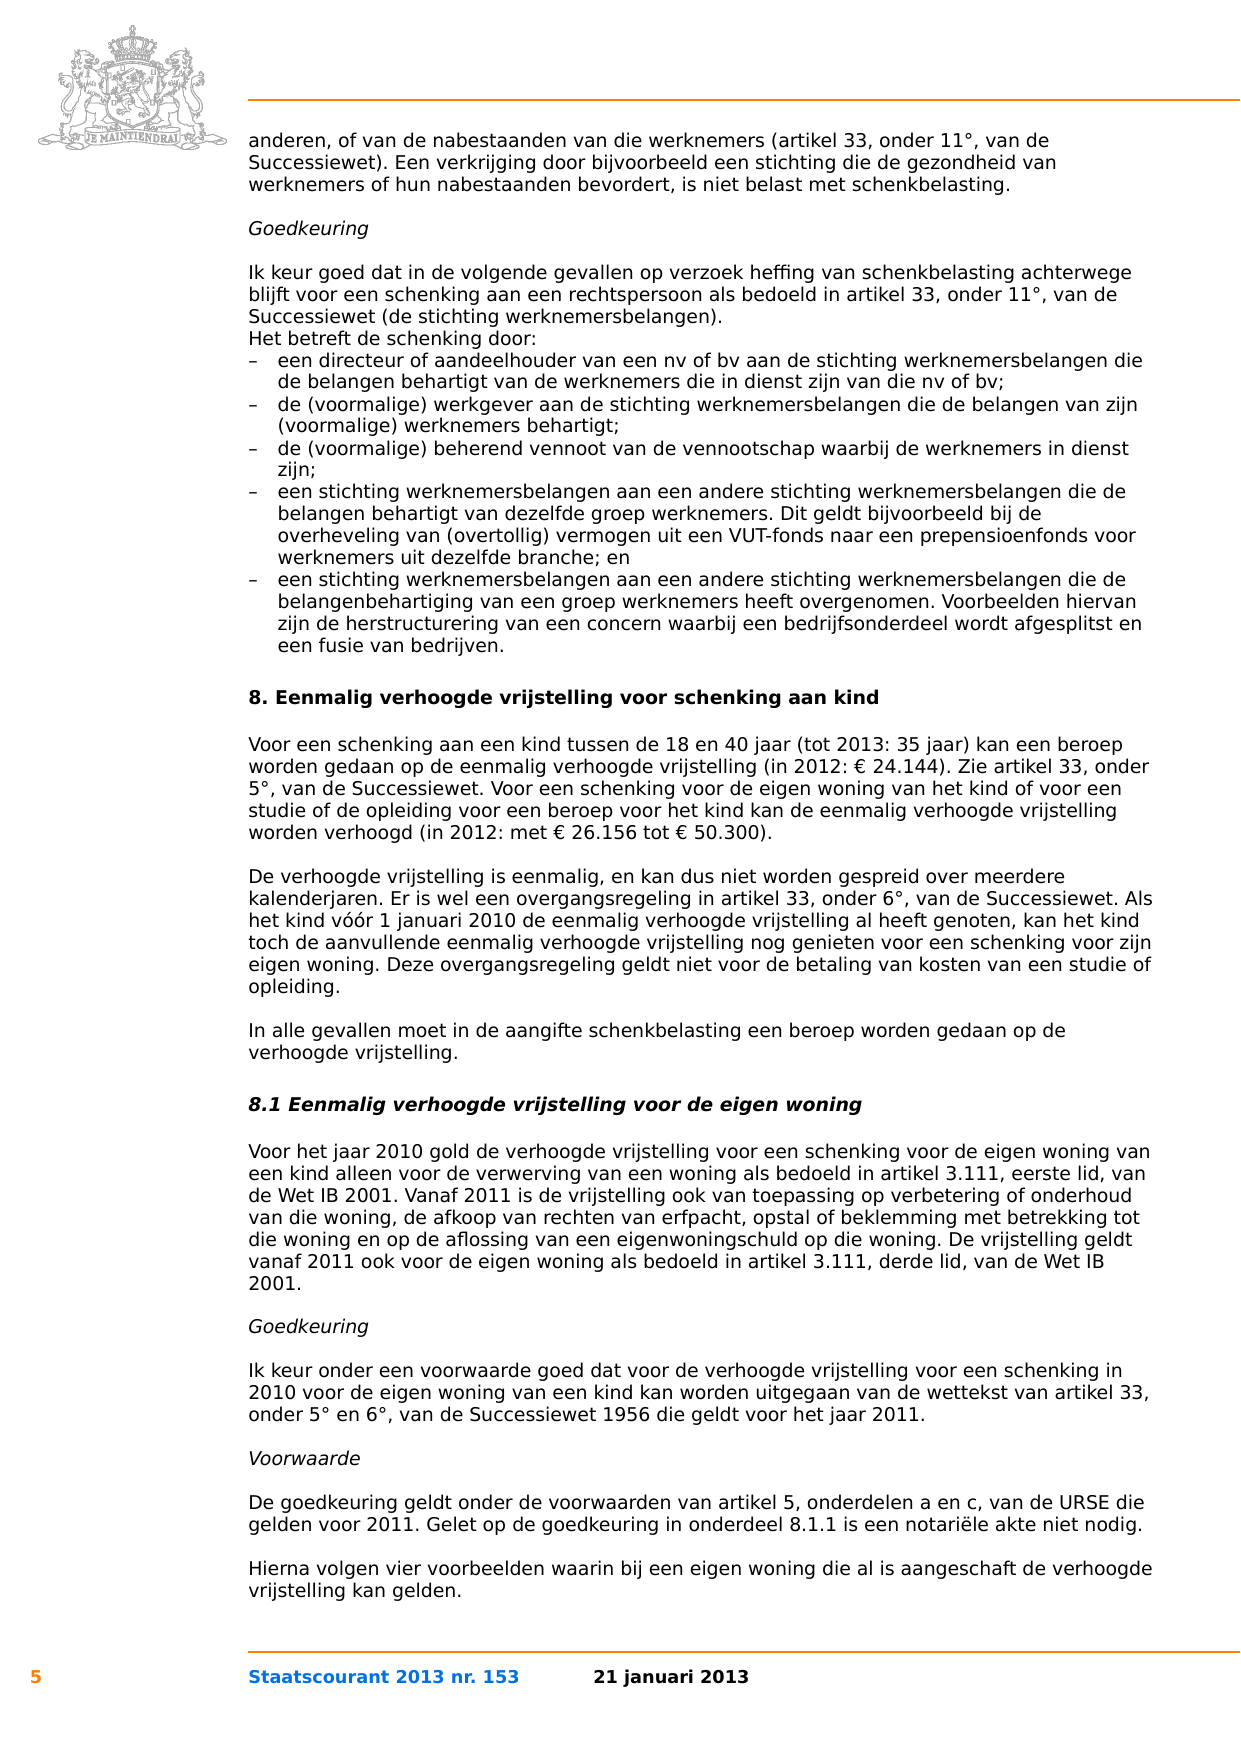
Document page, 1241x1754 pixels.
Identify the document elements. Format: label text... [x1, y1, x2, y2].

subtitle Goedkeuring [248, 1316, 1163, 1338]
subtitle 8.1 Eenmalig verhoogde vrijstelling voor de eigen woning [248, 1094, 1163, 1116]
text – een stichting werknemersbelangen aan een andere stichting werknemersbelangen die de belangenbehartiging van een groep werknemers heeft overgenomen. Voorbeelden hiervan zijn de herstructurering van een concern waarbij een bedrijfsonderdeel wordt afgesplitst en een fusie van bedrijven. [248, 569, 1163, 657]
text Voor een schenking aan een kind tussen de 18 en 40 jaar (tot 2013: 35 jaar) kan een beroep worden gedaan op de eenmalig verhoogde vrijstelling (in 2012: € 24.144). Zie artikel 33, onder 5°, van de Successiewet. Voor een schenking voor de eigen woning van het kind of voor een studie of de opleiding voor een beroep voor het kind kan de eenmalig verhoogde vrijstelling worden verhoogd (in 2012: met € 26.156 tot € 50.300). [248, 734, 1163, 844]
text Hierna volgen vier voorbeelden waarin bij een eigen woning die al is aangeschaft de verhoogde vrijstelling kan gelden. [248, 1558, 1163, 1602]
text – een stichting werknemersbelangen aan een andere stichting werknemersbelangen die de belangen behartigt van dezelfde groep werknemers. Dit geldt bijvoorbeeld bij de overheveling van (overtollig) vermogen uit een VUT-fonds naar een prepensioenfonds voor werknemers uit dezelfde branche; en [248, 481, 1163, 569]
text De goedkeuring geldt onder de voorwaarden van artikel 5, onderdelen a en c, van de URSE die gelden voor 2011. Gelet op de goedkeuring in onderdeel 8.1.1 is een notariële akte niet nodig. [248, 1492, 1163, 1536]
subtitle Voorwaarde [248, 1448, 1163, 1470]
text Het betreft de schenking door: [248, 327, 1163, 349]
text anderen, of van de nabestaanden van die werknemers (artikel 33, onder 11°, van de Successiewet). Een verkrijging door bijvoorbeeld een stichting die de gezondheid van werknemers of hun nabestaanden bevordert, is niet belast met schenkbelasting. [248, 130, 1163, 196]
text – een directeur of aandeelhouder van een nv of bv aan de stichting werknemersbelangen die de belangen behartigt van de werknemers die in dienst zijn van die nv of bv; [248, 349, 1163, 393]
text De verhoogde vrijstelling is eenmalig, en kan dus niet worden gespreid over meerdere kalenderjaren. Er is wel een overgangsregeling in artikel 33, onder 6°, van de Successiewet. Als het kind vóór 1 januari 2010 de eenmalig verhoogde vrijstelling al heeft genoten, kan het kind toch de aanvullende eenmalig verhoogde vrijstelling nog genieten voor een schenking voor zijn eigen woning. Deze overgangsregeling geldt niet voor de betaling van kosten van een studie of opleiding. [248, 866, 1163, 998]
text Ik keur onder een voorwaarde goed dat voor de verhoogde vrijstelling voor een schenking in 2010 voor de eigen woning van een kind kan worden uitgegaan van de wettekst van artikel 33, onder 5° en 6°, van de Successiewet 1956 die geldt voor het jaar 2011. [248, 1360, 1163, 1426]
text Voor het jaar 2010 gold de verhoogde vrijstelling voor een schenking voor de eigen woning van een kind alleen voor de verwerving van een woning als bedoeld in artikel 3.111, eerste lid, van de Wet IB 2001. Vanaf 2011 is de vrijstelling ook van toepassing op verbetering of onderhoud van die woning, de afkoop van rechten van erfpacht, opstal of beklemming met betrekking tot die woning en op de aflossing van een eigenwoningschuld op die woning. De vrijstelling geldt vanaf 2011 ook voor de eigen woning als bedoeld in artikel 3.111, derde lid, van de Wet IB 2001. [248, 1141, 1163, 1294]
text In alle gevallen moet in de aangifte schenkbelasting een beroep worden gedaan op de verhoogde vrijstelling. [248, 1020, 1163, 1064]
subtitle Goedkeuring [248, 218, 1163, 240]
picture [38, 25, 227, 150]
text Ik keur goed dat in de volgende gevallen op verzoek heffing van schenkbelasting achterwege blijft voor een schenking aan een rechtspersoon als bedoeld in artikel 33, onder 11°, van de Successiewet (de stichting werknemersbelangen). [248, 262, 1163, 327]
text – de (voormalige) werkgever aan de stichting werknemersbelangen die de belangen van zijn (voormalige) werknemers behartigt; [248, 393, 1163, 437]
text – de (voormalige) beherend vennoot van de vennootschap waarbij de werknemers in dienst zijn; [248, 437, 1163, 481]
subtitle 8. Eenmalig verhoogde vrijstelling voor schenking aan kind [248, 687, 1163, 709]
